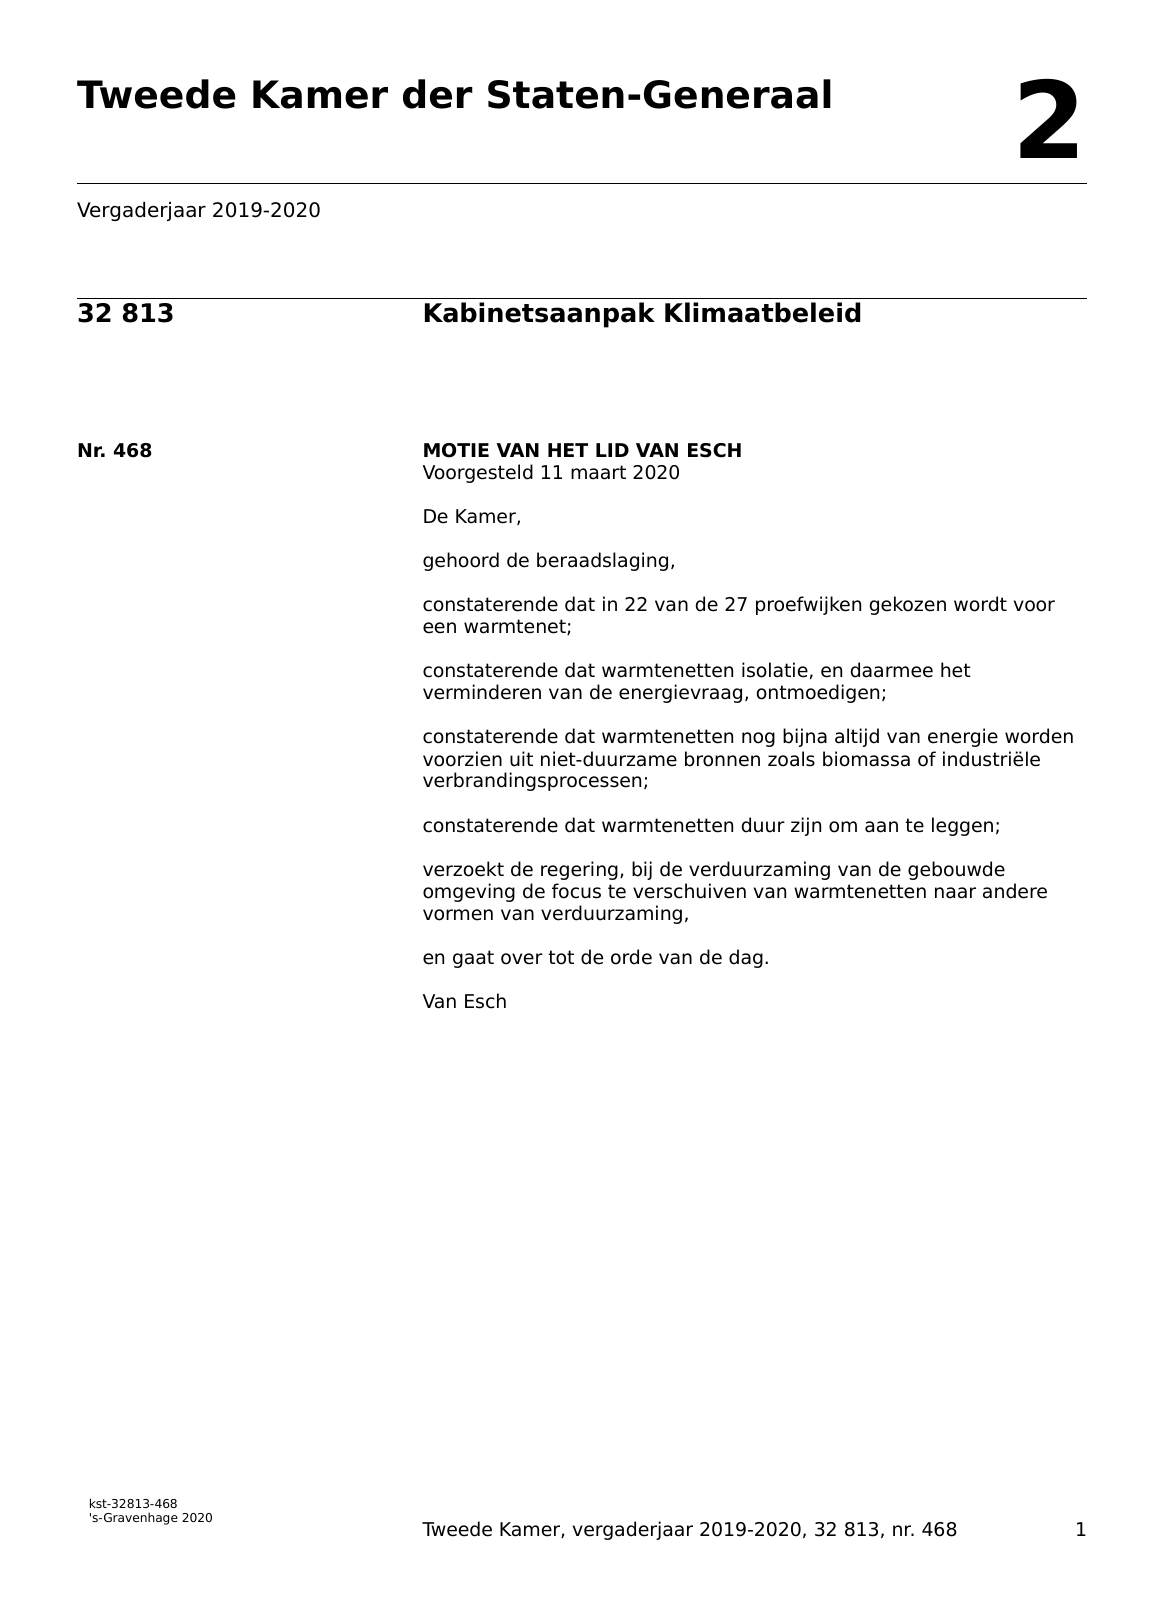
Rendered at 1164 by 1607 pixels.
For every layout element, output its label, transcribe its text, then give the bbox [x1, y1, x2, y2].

table_header 2 [886, 59, 1087, 183]
text Voorgesteld 11 maart 2020 [422, 462, 1087, 484]
text Van Esch [422, 991, 1087, 1013]
text constaterende dat warmtenetten isolatie, en daarmee het verminderen van de energievraag, ontmoedigen; [422, 660, 1087, 704]
text kst-32813-468 [88, 1497, 323, 1511]
text en gaat over tot de orde van de dag. [422, 947, 1087, 969]
subtitle 32 813 Kabinetsaanpak Klimaatbeleid [77, 299, 1087, 329]
subtitle Nr. 468 MOTIE VAN HET LID VAN ESCH [77, 440, 1087, 462]
text 's-Gravenhage 2020 [88, 1511, 323, 1525]
text constaterende dat in 22 van de 27 proefwijken gekozen wordt voor een warmtenet; [422, 594, 1087, 638]
text verzoekt de regering, bij de verduurzaming van de gebouwde omgeving de focus te verschuiven van warmtenetten naar andere vormen van verduurzaming, [422, 859, 1087, 925]
text De Kamer, [422, 506, 1087, 528]
text constaterende dat warmtenetten nog bijna altijd van energie worden voorzien uit niet-duurzame bronnen zoals biomassa of industriële verbrandingsprocessen; [422, 726, 1087, 792]
table_header Tweede Kamer der Staten-Generaal [77, 59, 886, 183]
table_cell Vergaderjaar 2019-2020 [77, 184, 1087, 298]
text gehoord de beraadslaging, [422, 550, 1087, 572]
text constaterende dat warmtenetten duur zijn om aan te leggen; [422, 814, 1087, 837]
